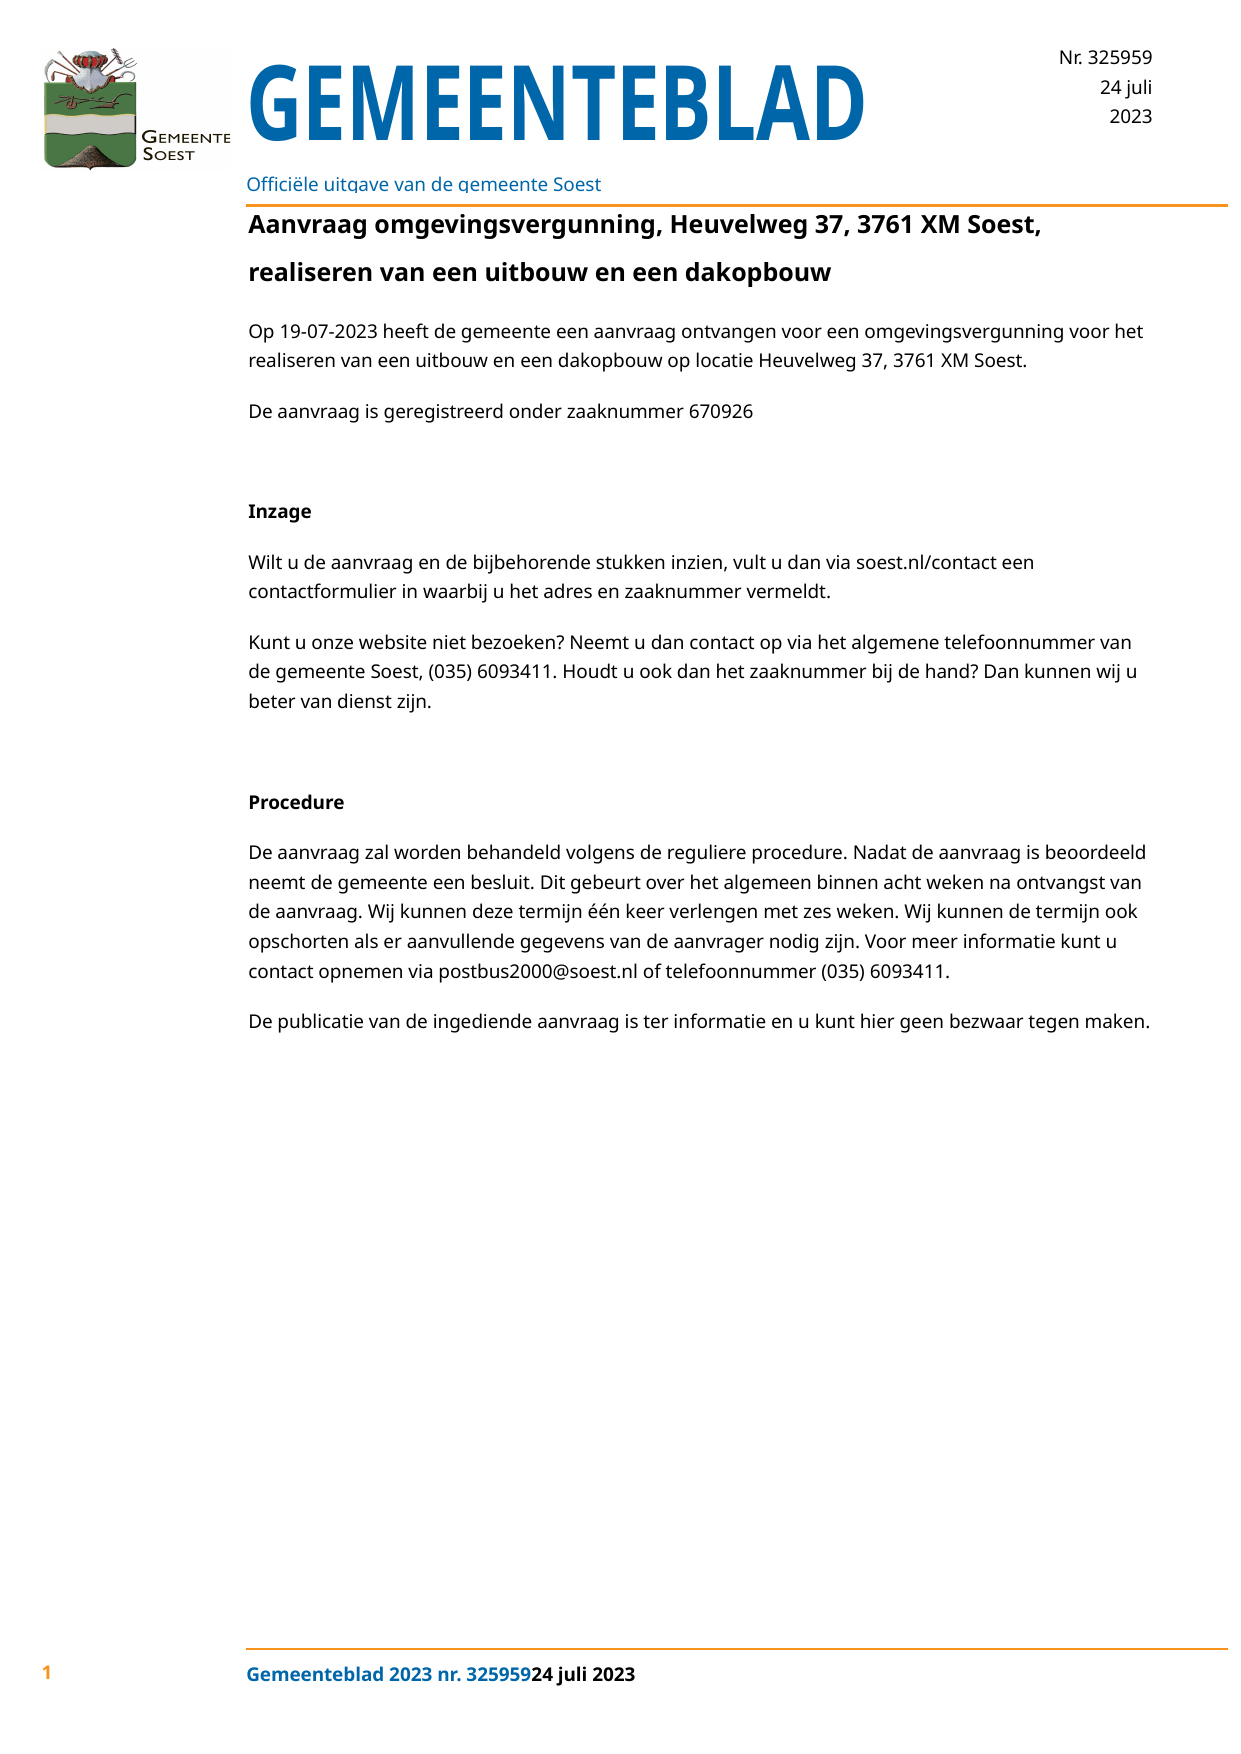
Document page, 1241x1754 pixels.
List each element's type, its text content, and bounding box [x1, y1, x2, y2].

picture [41, 47, 231, 172]
text Op 19-07-2023 heeft de gemeente een aanvraag ontvangen voor een omgevingsvergunning voor het realiseren van een uitbouw en een dakopbouw op locatie Heuvelweg 37, 3761 XM Soest. [248, 318, 1152, 373]
text Kunt u onze website niet bezoeken? Neemt u dan contact op via het algemene telefoonnummer van de gemeente Soest, (035) 6093411. Houdt u ook dan het zaaknummer bij de hand? Dan kunnen wij u beter van dienst zijn. [248, 629, 1152, 714]
text De aanvraag zal worden behandeld volgens de reguliere procedure. Nadat de aanvraag is beoordeeld neemt de gemeente een besluit. Dit gebeurt over het algemeen binnen acht weken na ontvangst van de aanvraag. Wij kunnen deze termijn één keer verlengen met zes weken. Wij kunnen de termijn ook opschorten als er aanvullende gegevens van de aanvrager nodig zijn. Voor meer informatie kunt u contact opnemen via postbus2000@soest.nl of telefoonnummer (035) 6093411. [248, 839, 1152, 984]
text Wilt u de aanvraag en de bijbehorende stukken inzien, vult u dan via soest.nl/contact een contactformulier in waarbij u het adres en zaaknummer vermeldt. [248, 549, 1152, 604]
text De aanvraag is geregistreerd onder zaaknummer 670926 [248, 398, 1152, 424]
text Inzage [248, 499, 1152, 524]
text De publicatie van de ingediende aanvraag is ter informatie en u kunt hier geen bezwaar tegen maken. [248, 1008, 1152, 1034]
text Procedure [248, 789, 1152, 815]
text Aanvraag omgevingsvergunning, Heuvelweg 37, 3761 XM Soest, realiseren van een uitbouw en een dakopbouw [248, 207, 1152, 288]
